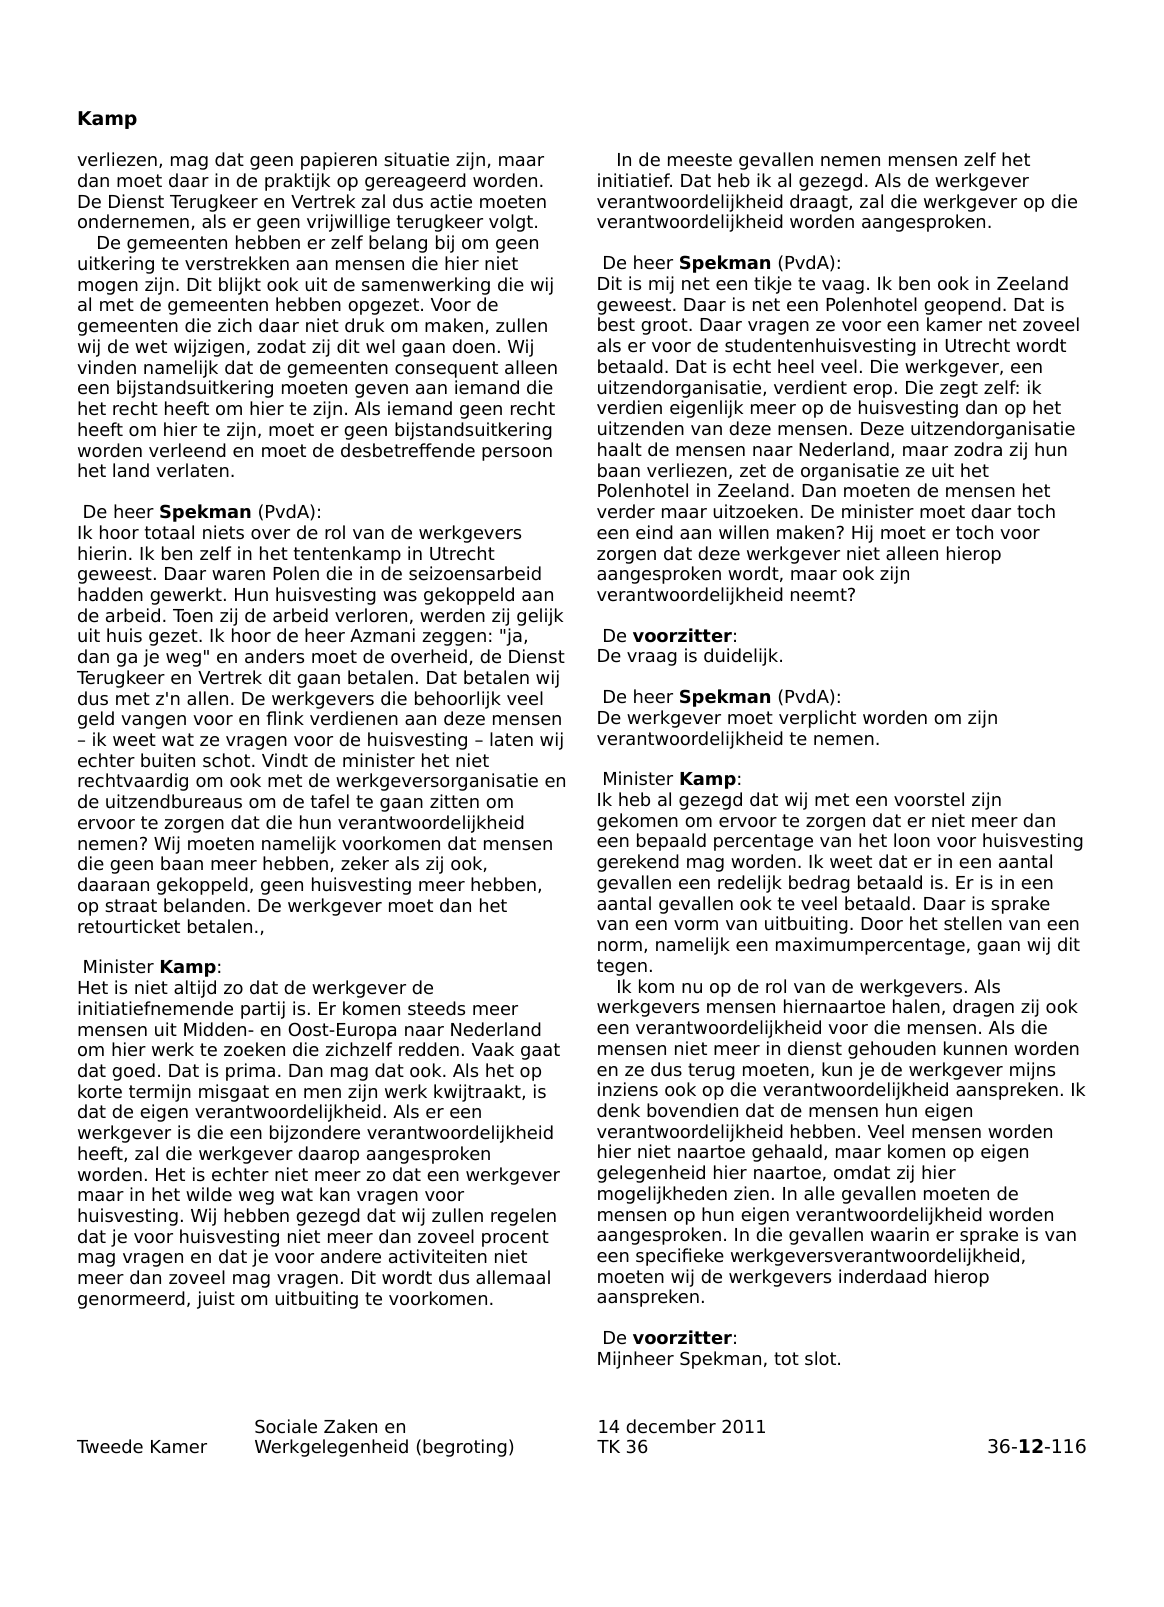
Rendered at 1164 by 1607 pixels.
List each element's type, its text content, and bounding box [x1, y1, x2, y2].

text Ik hoor totaal niets over de rol van de werkgevers hierin. Ik ben zelf in het tentenkamp in Utrecht geweest. Daar waren Polen die in de seizoensarbeid hadden gewerkt. Hun huisvesting was gekoppeld aan de arbeid. Toen zij de arbeid verloren, werden zij gelijk uit huis gezet. Ik hoor de heer Azmani zeggen: "ja, dan ga je weg" en anders moet de overheid, de Dienst Terugkeer en Vertrek dit gaan betalen. Dat betalen wij dus met z'n allen. De werkgevers die behoorlijk veel geld vangen voor en flink verdienen aan deze mensen – ik weet wat ze vragen voor de huisvesting – laten wij echter buiten schot. Vindt de minister het niet rechtvaardig om ook met de werkgeversorganisatie en de uitzendbureaus om de tafel te gaan zitten om ervoor te zorgen dat die hun verantwoordelijkheid nemen? Wij moeten namelijk voorkomen dat mensen die geen baan meer hebben, zeker als zij ook, daaraan gekoppeld, geen huisvesting meer hebben, op straat belanden. De werkgever moet dan het retourticket betalen., [77, 523, 567, 937]
text De voorzitter: [596, 1328, 1087, 1349]
text Het is niet altijd zo dat de werkgever de initiatiefnemende partij is. Er komen steeds meer mensen uit Midden- en Oost-Europa naar Nederland om hier werk te zoeken die zichzelf redden. Vaak gaat dat goed. Dat is prima. Dan mag dat ook. Als het op korte termijn misgaat en men zijn werk kwijtraakt, is dat de eigen verantwoordelijkheid. Als er een werkgever is die een bijzondere verantwoordelijkheid heeft, zal die werkgever daarop aangesproken worden. Het is echter niet meer zo dat een werkgever maar in het wilde weg wat kan vragen voor huisvesting. Wij hebben gezegd dat wij zullen regelen dat je voor huisvesting niet meer dan zoveel procent mag vragen en dat je voor andere activiteiten niet meer dan zoveel mag vragen. Dit wordt dus allemaal genormeerd, juist om uitbuiting te voorkomen. [77, 978, 567, 1309]
text De gemeenten hebben er zelf belang bij om geen uitkering te verstrekken aan mensen die hier niet mogen zijn. Dit blijkt ook uit de samenwerking die wij al met de gemeenten hebben opgezet. Voor de gemeenten die zich daar niet druk om maken, zullen wij de wet wijzigen, zodat zij dit wel gaan doen. Wij vinden namelijk dat de gemeenten consequent alleen een bijstandsuitkering moeten geven aan iemand die het recht heeft om hier te zijn. Als iemand geen recht heeft om hier te zijn, moet er geen bijstandsuitkering worden verleend en moet de desbetreffende persoon het land verlaten. [77, 233, 567, 482]
text Minister Kamp: [77, 957, 567, 978]
text In de meeste gevallen nemen mensen zelf het initiatief. Dat heb ik al gezegd. Als de werkgever verantwoordelijkheid draagt, zal die werkgever op die verantwoordelijkheid worden aangesproken. [596, 150, 1087, 233]
text De heer Spekman (PvdA): [596, 687, 1087, 708]
text De vraag is duidelijk. [596, 646, 1087, 667]
text verliezen, mag dat geen papieren situatie zijn, maar dan moet daar in de praktijk op gereageerd worden. De Dienst Terugkeer en Vertrek zal dus actie moeten ondernemen, als er geen vrijwillige terugkeer volgt. [77, 150, 567, 233]
text Dit is mij net een tikje te vaag. Ik ben ook in Zeeland geweest. Daar is net een Polenhotel geopend. Dat is best groot. Daar vragen ze voor een kamer net zoveel als er voor de studentenhuisvesting in Utrecht wordt betaald. Dat is echt heel veel. Die werkgever, een uitzendorganisatie, verdient erop. Die zegt zelf: ik verdien eigenlijk meer op de huisvesting dan op het uitzenden van deze mensen. Deze uitzendorganisatie haalt de mensen naar Nederland, maar zodra zij hun baan verliezen, zet de organisatie ze uit het Polenhotel in Zeeland. Dan moeten de mensen het verder maar uitzoeken. De minister moet daar toch een eind aan willen maken? Hij moet er toch voor zorgen dat deze werkgever niet alleen hierop aangesproken wordt, maar ook zijn verantwoordelijkheid neemt? [596, 274, 1087, 606]
text Mijnheer Spekman, tot slot. [596, 1349, 1087, 1369]
text De heer Spekman (PvdA): [596, 253, 1087, 274]
text Minister Kamp: [596, 769, 1087, 790]
text Ik heb al gezegd dat wij met een voorstel zijn gekomen om ervoor te zorgen dat er niet meer dan een bepaald percentage van het loon voor huisvesting gerekend mag worden. Ik weet dat er in een aantal gevallen een redelijk bedrag betaald is. Er is in een aantal gevallen ook te veel betaald. Daar is sprake van een vorm van uitbuiting. Door het stellen van een norm, namelijk een maximumpercentage, gaan wij dit tegen. [596, 790, 1087, 976]
text De werkgever moet verplicht worden om zijn verantwoordelijkheid te nemen. [596, 708, 1087, 749]
text De heer Spekman (PvdA): [77, 502, 567, 523]
text De voorzitter: [596, 626, 1087, 646]
text Ik kom nu op de rol van de werkgevers. Als werkgevers mensen hiernaartoe halen, dragen zij ook een verantwoordelijkheid voor die mensen. Als die mensen niet meer in dienst gehouden kunnen worden en ze dus terug moeten, kun je de werkgever mijns inziens ook op die verantwoordelijkheid aanspreken. Ik denk bovendien dat de mensen hun eigen verantwoordelijkheid hebben. Veel mensen worden hier niet naartoe gehaald, maar komen op eigen gelegenheid hier naartoe, omdat zij hier mogelijkheden zien. In alle gevallen moeten de mensen op hun eigen verantwoordelijkheid worden aangesproken. In die gevallen waarin er sprake is van een specifieke werkgeversverantwoordelijkheid, moeten wij de werkgevers inderdaad hierop aanspreken. [596, 976, 1087, 1308]
